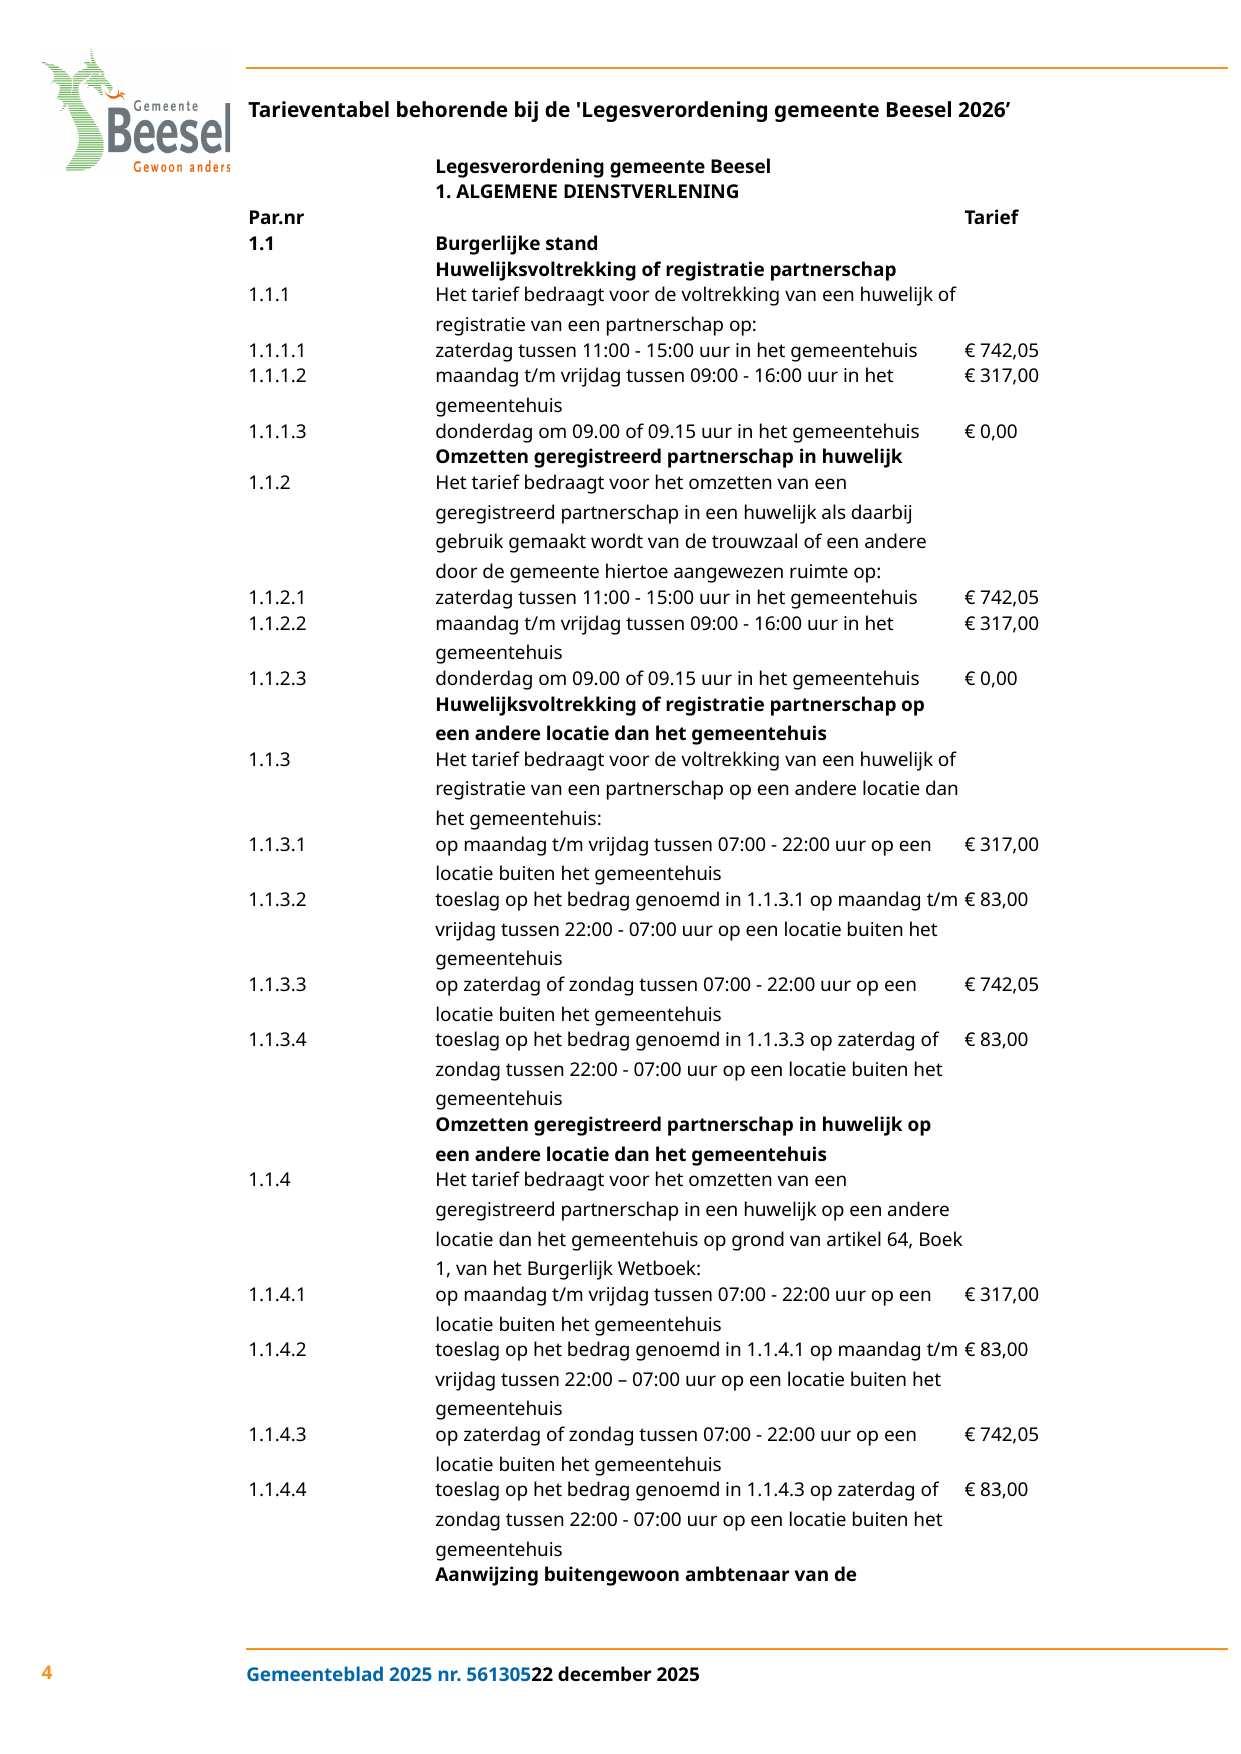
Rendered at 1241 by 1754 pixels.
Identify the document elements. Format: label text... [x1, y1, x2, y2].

table_cell 1.1.4.3 [248, 1421, 435, 1477]
table_cell 1.1.2.1 [248, 584, 435, 610]
table_cell [248, 1562, 435, 1587]
table_cell 1.1.3.4 [248, 1026, 435, 1111]
table_cell € 83,00 [964, 1477, 1152, 1562]
table_cell € 742,05 [964, 971, 1152, 1026]
table_cell € 83,00 [964, 1336, 1152, 1421]
table_cell € 83,00 [964, 1026, 1152, 1111]
table_cell [248, 179, 435, 204]
table_cell € 0,00 [964, 418, 1152, 444]
table_cell 1. ALGEMENE DIENSTVERLENING [435, 179, 964, 204]
table_cell 1.1.4.2 [248, 1336, 435, 1421]
table_cell Huwelijksvoltrekking of registratie partnerschap op een andere locatie dan het gemeentehuis [435, 691, 964, 746]
table_cell Het tarief bedraagt voor het omzetten van een geregistreerd partnerschap in een huwelijk als daarbij gebruik gemaakt wordt van de trouwzaal of een andere door de gemeente hiertoe aangewezen ruimte op: [435, 470, 964, 584]
table_cell [248, 444, 435, 469]
table_cell Burgerlijke stand [435, 230, 964, 256]
table_cell 1.1 [248, 230, 435, 256]
table_cell € 742,05 [964, 337, 1152, 363]
table_cell 1.1.3.3 [248, 971, 435, 1026]
table_cell donderdag om 09.00 of 09.15 uur in het gemeentehuis [435, 418, 964, 444]
table_cell 1.1.1.3 [248, 418, 435, 444]
table_cell 1.1.2.3 [248, 665, 435, 691]
table_header [248, 153, 435, 179]
table_cell Het tarief bedraagt voor de voltrekking van een huwelijk of registratie van een partnerschap op: [435, 282, 964, 337]
table_cell toeslag op het bedrag genoemd in 1.1.3.3 op zaterdag of zondag tussen 22:00 - 07:00 uur op een locatie buiten het gemeentehuis [435, 1026, 964, 1111]
table_cell op zaterdag of zondag tussen 07:00 - 22:00 uur op een locatie buiten het gemeentehuis [435, 971, 964, 1026]
table_cell 1.1.4.4 [248, 1477, 435, 1562]
table_cell maandag t/m vrijdag tussen 09:00 - 16:00 uur in het gemeentehuis [435, 363, 964, 418]
table_cell [964, 230, 1152, 256]
table_cell maandag t/m vrijdag tussen 09:00 - 16:00 uur in het gemeentehuis [435, 610, 964, 665]
table_cell op maandag t/m vrijdag tussen 07:00 - 22:00 uur op een locatie buiten het gemeentehuis [435, 1281, 964, 1336]
table_cell € 317,00 [964, 363, 1152, 418]
table_cell Omzetten geregistreerd partnerschap in huwelijk op een andere locatie dan het gemeentehuis [435, 1111, 964, 1167]
table_cell [964, 470, 1152, 584]
table_cell 1.1.4.1 [248, 1281, 435, 1336]
table_cell toeslag op het bedrag genoemd in 1.1.4.3 op zaterdag of zondag tussen 22:00 - 07:00 uur op een locatie buiten het gemeentehuis [435, 1477, 964, 1562]
table_cell [248, 1111, 435, 1167]
table_cell toeslag op het bedrag genoemd in 1.1.4.1 op maandag t/m vrijdag tussen 22:00 – 07:00 uur op een locatie buiten het gemeentehuis [435, 1336, 964, 1421]
table_cell Tarief [964, 205, 1152, 230]
table_cell donderdag om 09.00 of 09.15 uur in het gemeentehuis [435, 665, 964, 691]
table_cell [964, 746, 1152, 831]
table_cell 1.1.2.2 [248, 610, 435, 665]
table_cell [964, 1167, 1152, 1281]
table_cell € 317,00 [964, 831, 1152, 886]
table_cell [435, 205, 964, 230]
table_cell € 0,00 [964, 665, 1152, 691]
table_cell [248, 256, 435, 282]
table_cell € 83,00 [964, 886, 1152, 971]
table_cell € 742,05 [964, 1421, 1152, 1477]
picture [41, 47, 231, 172]
table_cell [964, 282, 1152, 337]
table_header [964, 153, 1152, 179]
table_cell € 317,00 [964, 610, 1152, 665]
table_cell 1.1.3.1 [248, 831, 435, 886]
table_cell 1.1.1 [248, 282, 435, 337]
table_cell [964, 1562, 1152, 1587]
table_cell op maandag t/m vrijdag tussen 07:00 - 22:00 uur op een locatie buiten het gemeentehuis [435, 831, 964, 886]
table_cell Huwelijksvoltrekking of registratie partnerschap [435, 256, 964, 282]
table_header Legesverordening gemeente Beesel [435, 153, 964, 179]
table_cell Par.nr [248, 205, 435, 230]
table_cell zaterdag tussen 11:00 - 15:00 uur in het gemeentehuis [435, 584, 964, 610]
table_cell [964, 1111, 1152, 1167]
table_cell op zaterdag of zondag tussen 07:00 - 22:00 uur op een locatie buiten het gemeentehuis [435, 1421, 964, 1477]
table_cell Het tarief bedraagt voor het omzetten van een geregistreerd partnerschap in een huwelijk op een andere locatie dan het gemeentehuis op grond van artikel 64, Boek 1, van het Burgerlijk Wetboek: [435, 1167, 964, 1281]
table_cell Het tarief bedraagt voor de voltrekking van een huwelijk of registratie van een partnerschap op een andere locatie dan het gemeentehuis: [435, 746, 964, 831]
table_cell [964, 179, 1152, 204]
table_cell [248, 691, 435, 746]
table_cell Omzetten geregistreerd partnerschap in huwelijk [435, 444, 964, 469]
table_cell [964, 691, 1152, 746]
table_cell zaterdag tussen 11:00 - 15:00 uur in het gemeentehuis [435, 337, 964, 363]
table_cell 1.1.1.2 [248, 363, 435, 418]
table_cell € 317,00 [964, 1281, 1152, 1336]
table_cell 1.1.2 [248, 470, 435, 584]
table_cell € 742,05 [964, 584, 1152, 610]
table_cell 1.1.3.2 [248, 886, 435, 971]
table_cell 1.1.1.1 [248, 337, 435, 363]
text Tarieventabel behorende bij de 'Legesverordening gemeente Beesel 2026’ [248, 95, 1152, 123]
table_cell toeslag op het bedrag genoemd in 1.1.3.1 op maandag t/m vrijdag tussen 22:00 - 07:00 uur op een locatie buiten het gemeentehuis [435, 886, 964, 971]
table_cell 1.1.3 [248, 746, 435, 831]
table_cell Aanwijzing buitengewoon ambtenaar van de [435, 1562, 964, 1587]
table_cell [964, 256, 1152, 282]
table_cell 1.1.4 [248, 1167, 435, 1281]
table_cell [964, 444, 1152, 469]
